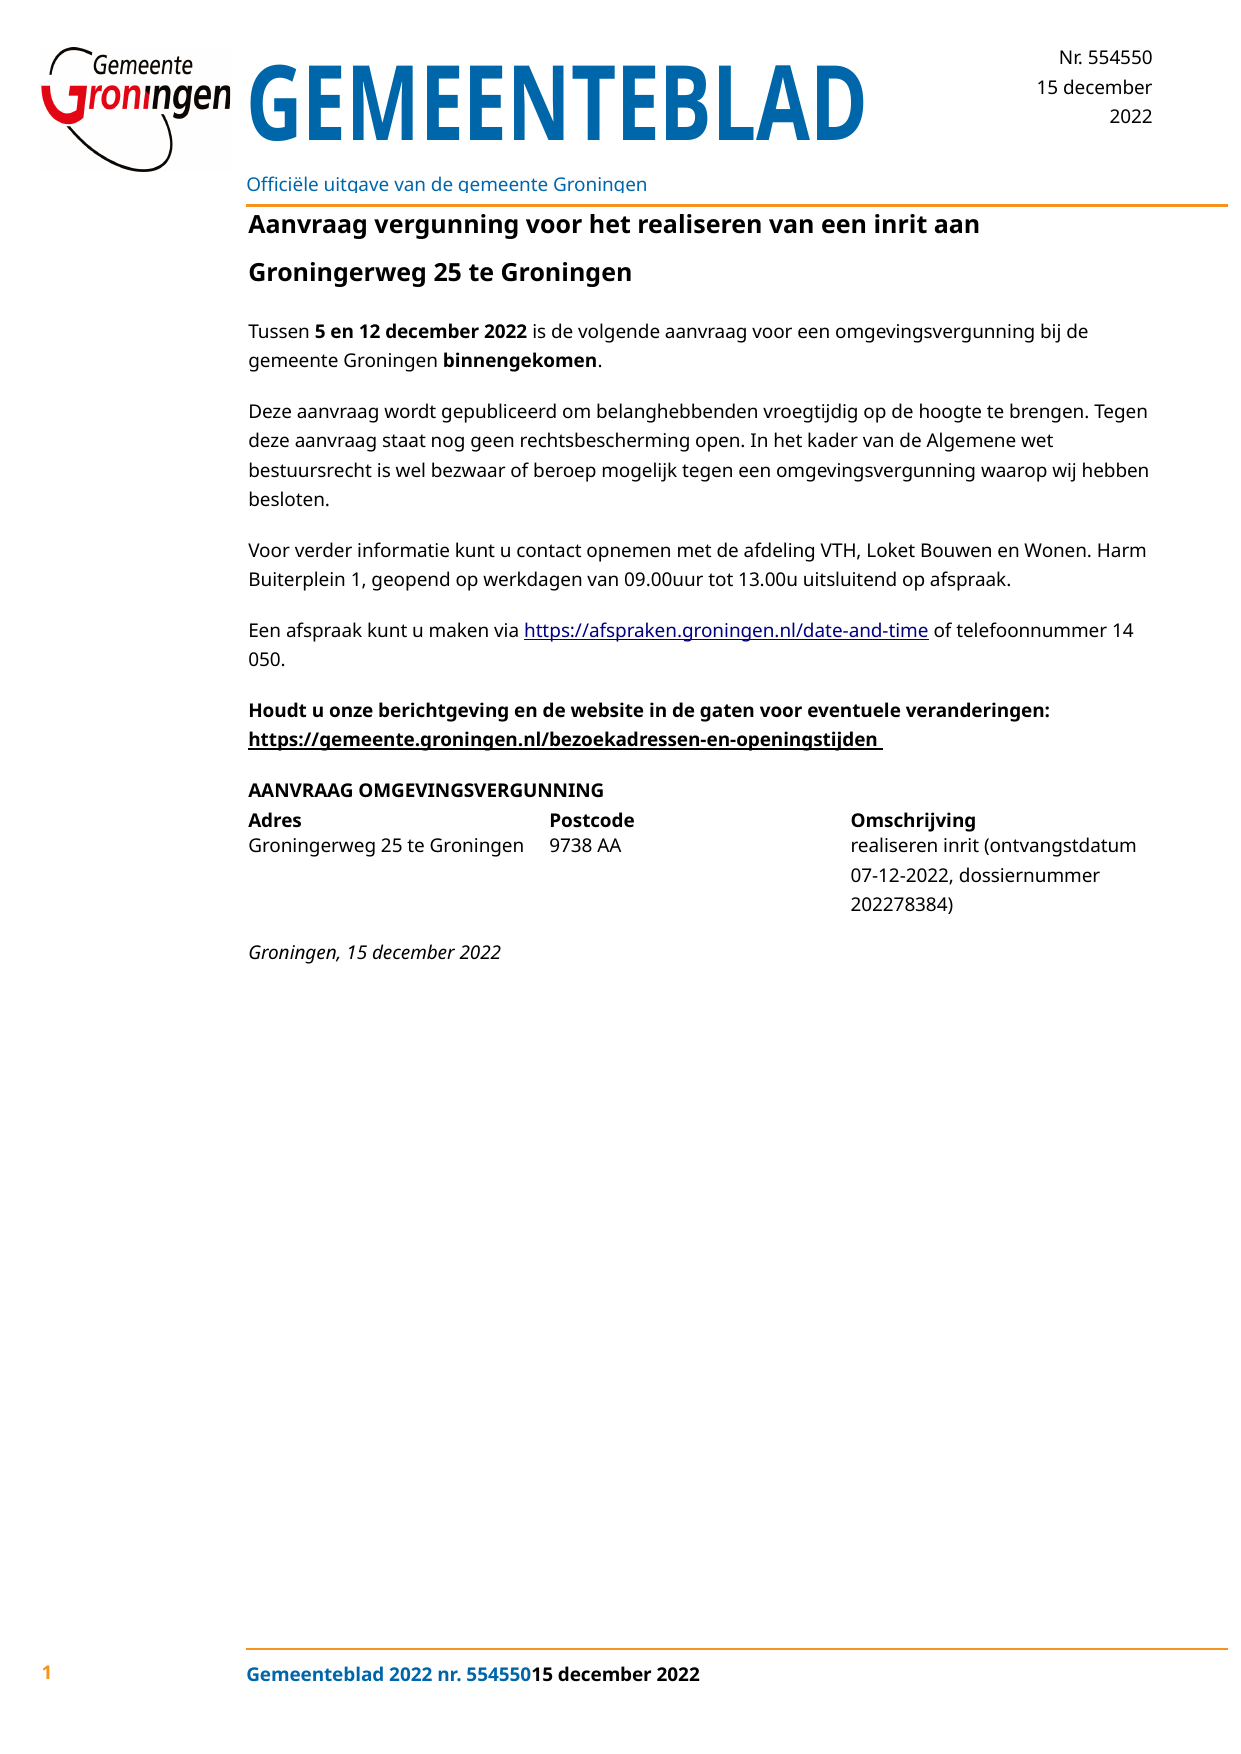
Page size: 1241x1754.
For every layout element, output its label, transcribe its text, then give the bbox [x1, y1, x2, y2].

table_cell 9738 AA [549, 833, 850, 917]
text Voor verder informatie kunt u contact opnemen met de afdeling VTH, Loket Bouwen en Wonen. Harm Buiterplein 1, geopend op werkdagen van 09.00uur tot 13.00u uitsluitend op afspraak. [248, 537, 1152, 592]
text Tussen 5 en 12 december 2022 is de volgende aanvraag voor een omgevingsvergunning bij de gemeente Groningen binnengekomen. [248, 318, 1152, 373]
table_cell realiseren inrit (ontvangstdatum 07-12-2022, dossiernummer 202278384) [850, 833, 1152, 917]
text Een afspraak kunt u maken via https://afspraken.groningen.nl/date-and-time of telefoonnummer 14 050. [248, 617, 1152, 672]
table_header Adres [248, 807, 549, 832]
text Houdt u onze berichtgeving en de website in de gaten voor eventuele veranderingen: https://gemeente.groningen.nl/bezoekadressen-en-openingstijden [248, 697, 1152, 752]
picture [41, 47, 231, 172]
table_header Omschrijving [850, 807, 1152, 832]
table_cell Groningerweg 25 te Groningen [248, 833, 549, 917]
table_header Postcode [549, 807, 850, 832]
text Deze aanvraag wordt gepubliceerd om belanghebbenden vroegtijdig op de hoogte te brengen. Tegen deze aanvraag staat nog geen rechtsbescherming open. In het kader van de Algemene wet bestuursrecht is wel bezwaar of beroep mogelijk tegen een omgevingsvergunning waarop wij hebben besloten. [248, 398, 1152, 512]
text Aanvraag vergunning voor het realiseren van een inrit aan Groningerweg 25 te Groningen [248, 207, 1152, 288]
text Groningen, 15 december 2022 [248, 939, 1152, 964]
text AANVRAAG OMGEVINGSVERGUNNING [248, 777, 1152, 803]
